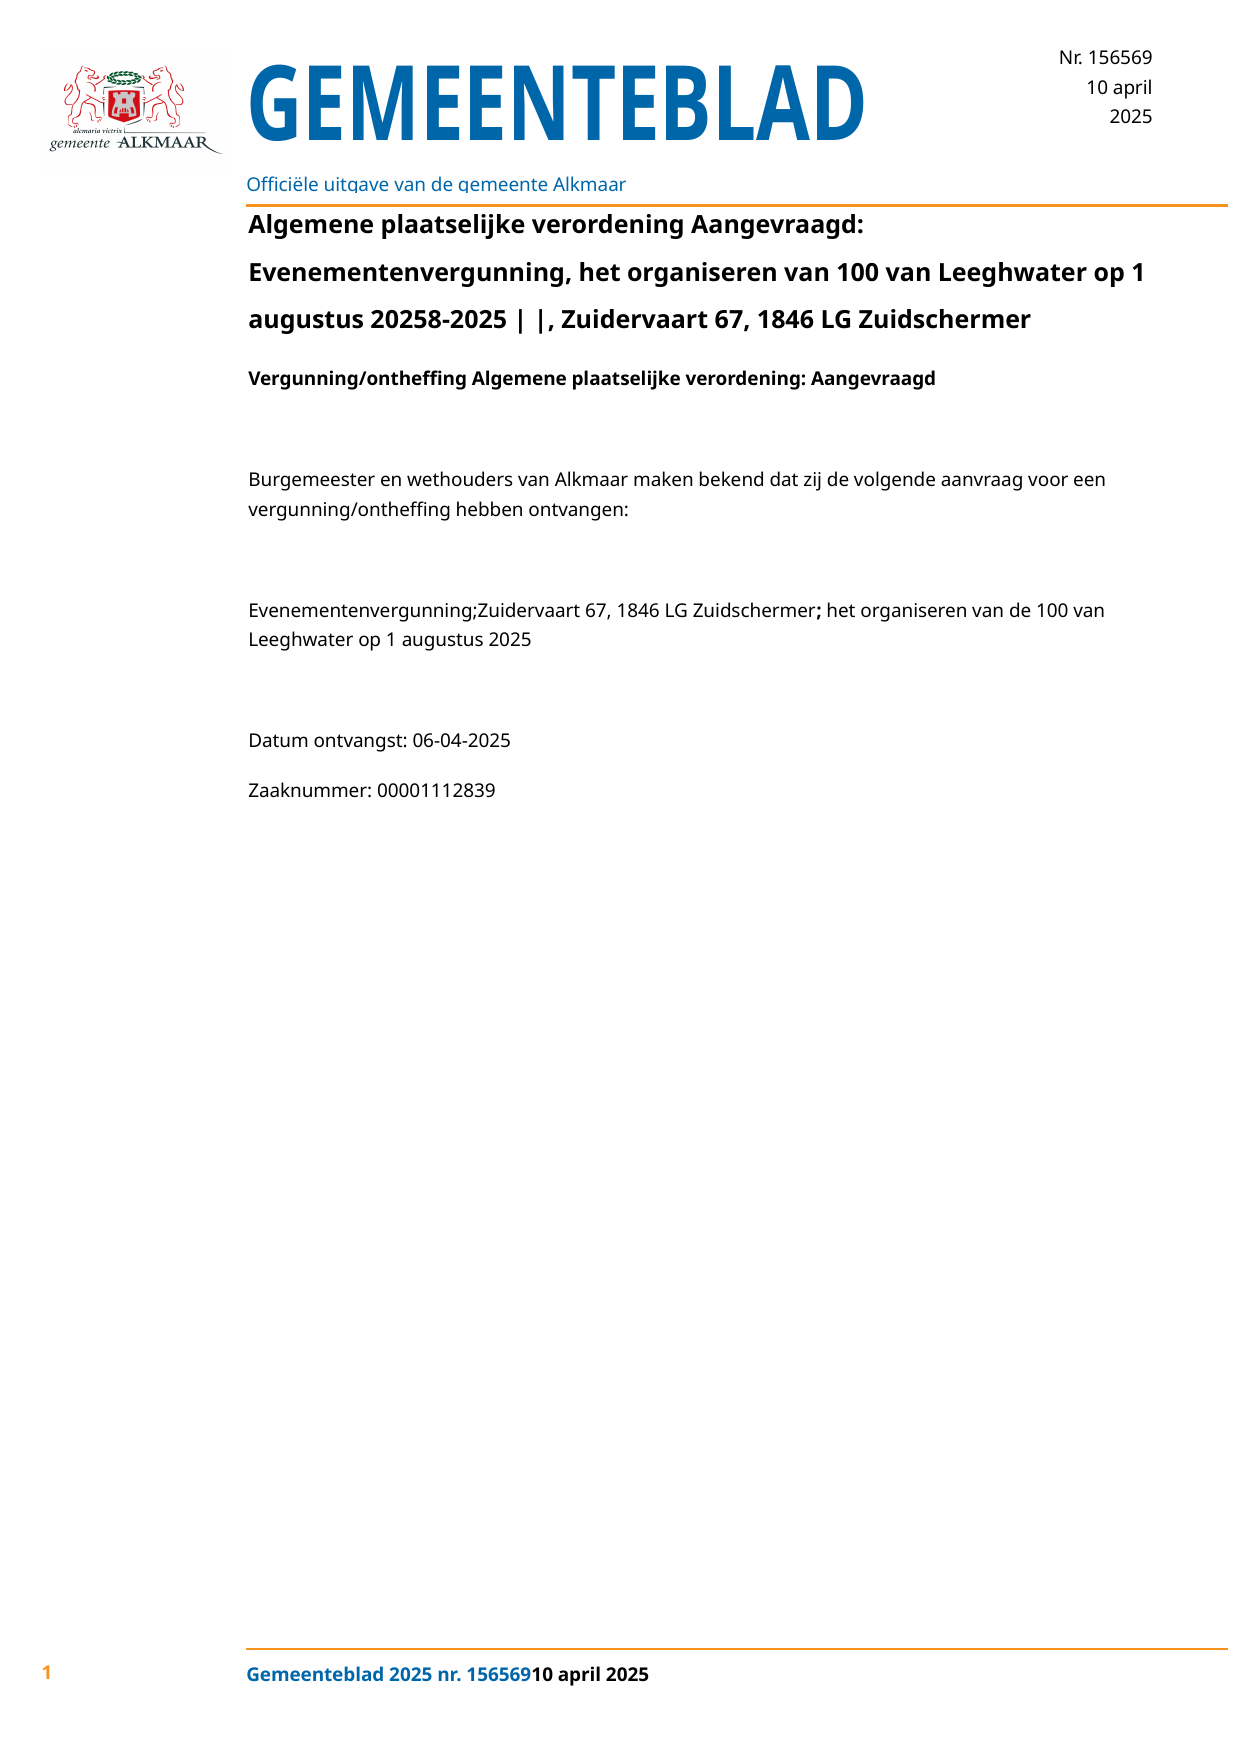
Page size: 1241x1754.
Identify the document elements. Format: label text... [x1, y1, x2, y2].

text Algemene plaatselijke verordening Aangevraagd: Evenementenvergunning, het organiseren van 100 van Leeghwater op 1 augustus 20258-2025 | |, Zuidervaart 67, 1846 LG Zuidschermer [248, 207, 1152, 336]
picture [41, 47, 231, 172]
text Burgemeester en wethouders van Alkmaar maken bekend dat zij de volgende aanvraag voor een vergunning/ontheffing hebben ontvangen: [248, 466, 1152, 522]
text Evenementenvergunning;Zuidervaart 67, 1846 LG Zuidschermer; het organiseren van de 100 van Leeghwater op 1 augustus 2025 [248, 597, 1152, 652]
text Zaaknummer: 00001112839 [248, 778, 1152, 803]
text Datum ontvangst: 06-04-2025 [248, 727, 1152, 753]
text Vergunning/ontheffing Algemene plaatselijke verordening: Aangevraagd [248, 366, 1152, 391]
